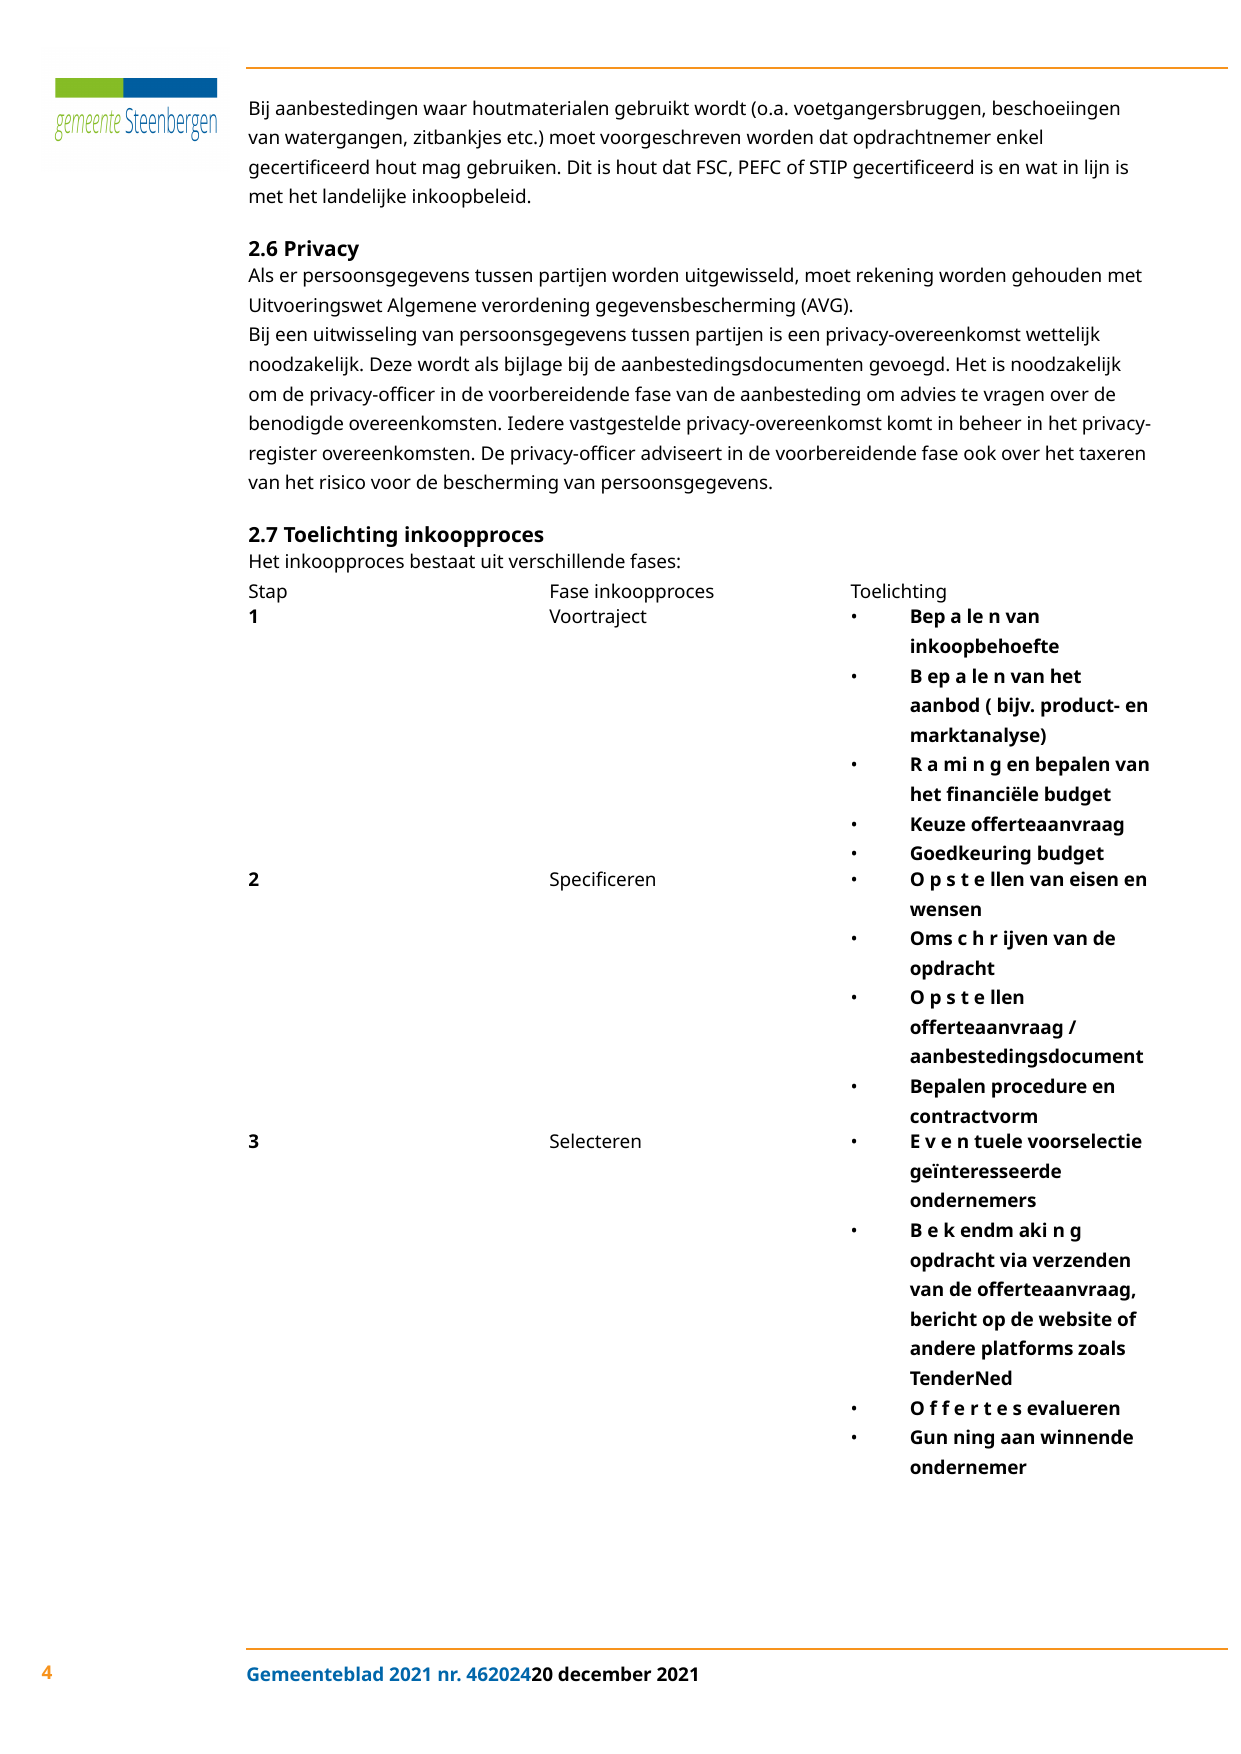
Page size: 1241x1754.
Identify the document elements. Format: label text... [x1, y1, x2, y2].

table_cell 1 [248, 604, 549, 866]
picture [41, 47, 231, 172]
text 2.6 Privacy [248, 234, 1152, 262]
text 2.7 Toelichting inkoopproces [248, 520, 1152, 548]
text Bij een uitwisseling van persoonsgegevens tussen partijen is een privacy-overeenkomst wettelijk noodzakelijk. Deze wordt als bijlage bij de aanbestedingsdocumenten gevoegd. Het is noodzakelijk om de privacy-officer in de voorbereidende fase van de aanbesteding om advies te vragen over de benodigde overeenkomsten. Iedere vastgestelde privacy-overeenkomst komt in beheer in het privacy-register overeenkomsten. De privacy-officer adviseert in de voorbereidende fase ook over het taxeren van het risico voor de bescherming van persoonsgegevens. [248, 322, 1152, 495]
table_cell 3 [248, 1129, 549, 1480]
table_cell O p s t e llen van eisen en wensen Oms c h r ijven van de opdracht O p s t e llen offerteaanvraag / aanbestedingsdocument Bepalen procedure en contractvorm [850, 866, 1152, 1128]
text Het inkoopproces bestaat uit verschillende fases: [248, 548, 1152, 574]
text Bij aanbestedingen waar houtmaterialen gebruikt wordt (o.a. voetgangersbruggen, beschoeiingen van watergangen, zitbankjes etc.) moet voorgeschreven worden dat opdrachtnemer enkel gecertificeerd hout mag gebruiken. Dit is hout dat FSC, PEFC of STIP gecertificeerd is en wat in lijn is met het landelijke inkoopbeleid. [248, 95, 1152, 209]
table_cell Selecteren [549, 1129, 850, 1480]
table_header Fase inkoopproces [549, 578, 850, 604]
table_cell Bep a le n van inkoopbehoefte B ep a le n van het aanbod ( bijv. product- en marktanalyse) R a mi n g en bepalen van het financiële budget Keuze offerteaanvraag Goedkeuring budget [850, 604, 1152, 866]
table_header Stap [248, 578, 549, 604]
table_cell 2 [248, 866, 549, 1128]
table_cell E v e n tuele voorselectie geïnteresseerde ondernemers B e k endm aki n g opdracht via verzenden van de offerteaanvraag, bericht op de website of andere platforms zoals TenderNed O f f e r t e s evalueren Gun ning aan winnende ondernemer [850, 1129, 1152, 1480]
table_header Toelichting [850, 578, 1152, 604]
table_cell Voortraject [549, 604, 850, 866]
table_cell Specificeren [549, 866, 850, 1128]
text Als er persoonsgegevens tussen partijen worden uitgewisseld, moet rekening worden gehouden met Uitvoeringswet Algemene verordening gegevensbescherming (AVG). [248, 262, 1152, 318]
